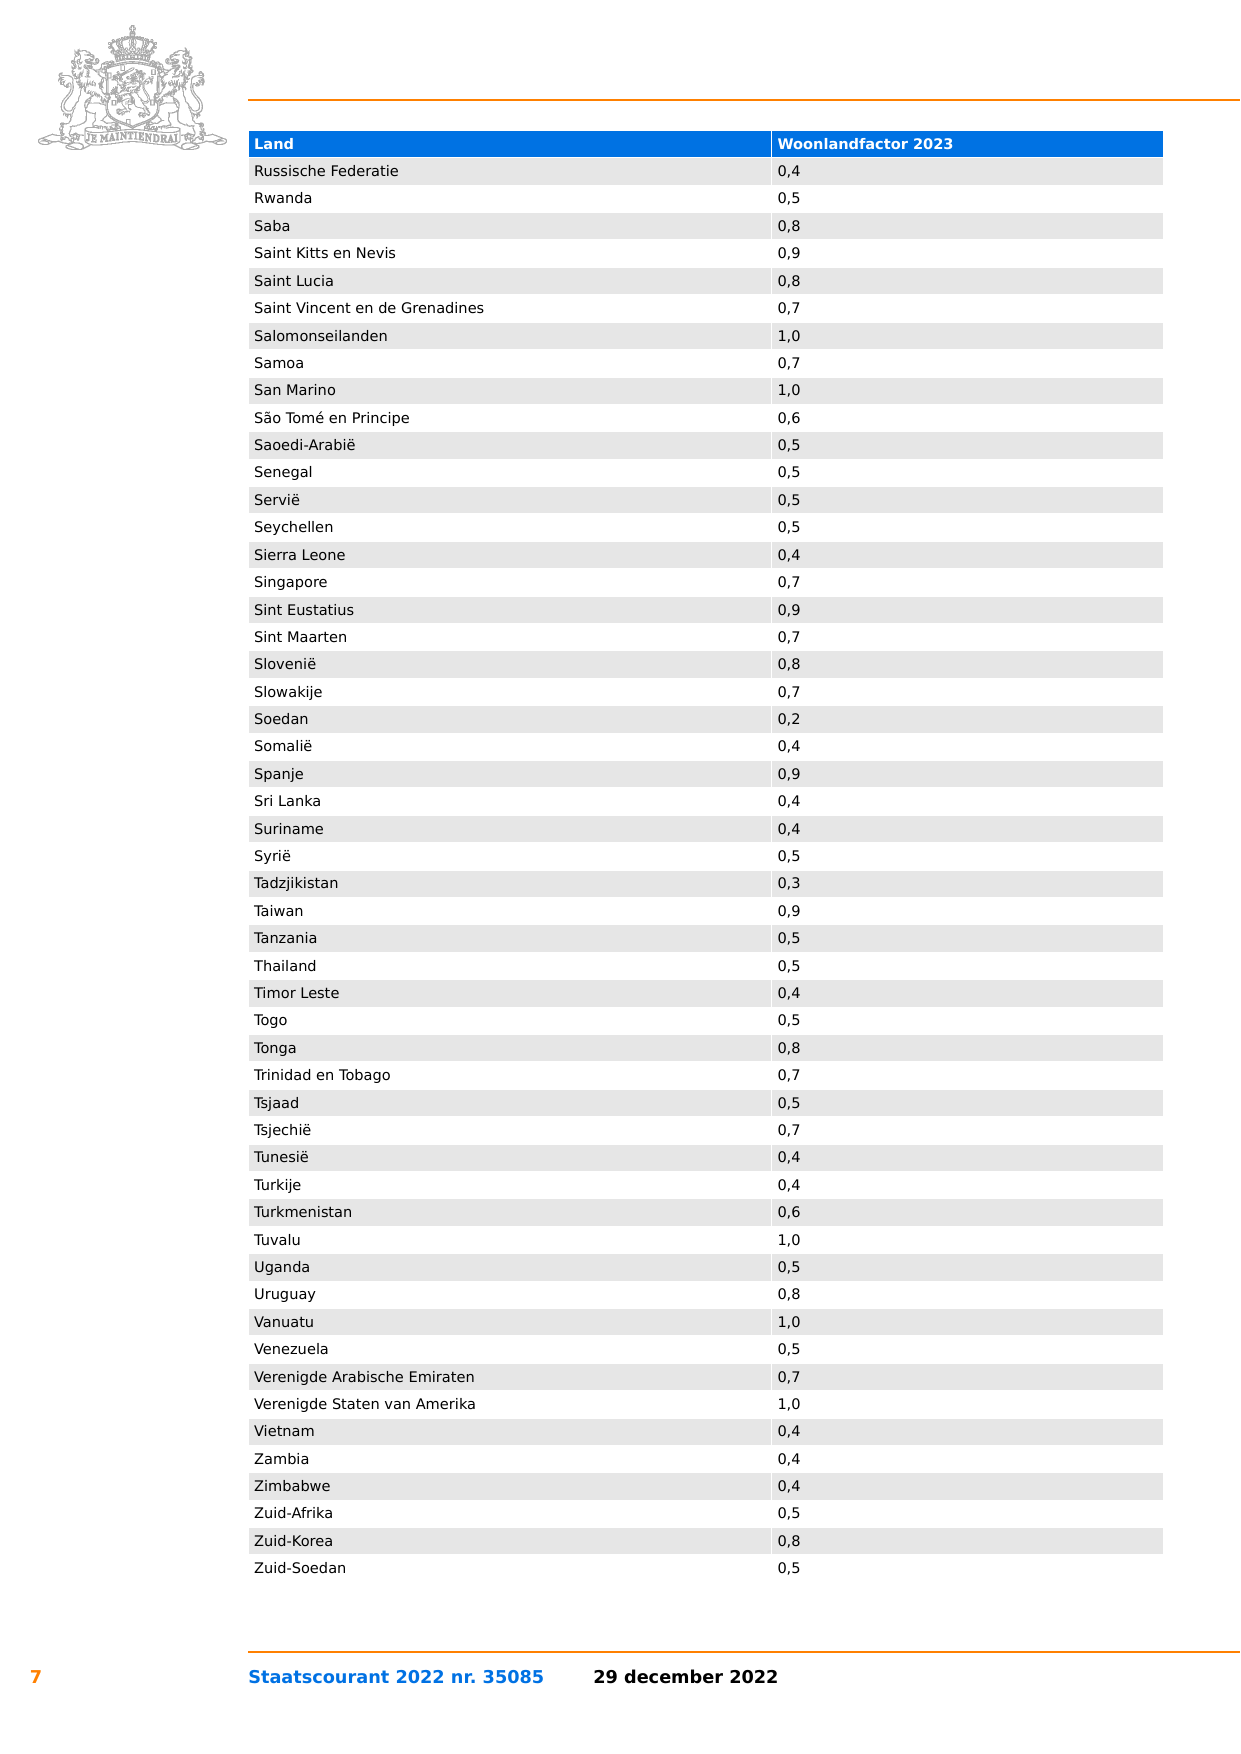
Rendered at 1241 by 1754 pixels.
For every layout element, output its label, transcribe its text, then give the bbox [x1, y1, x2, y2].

table_cell Timor Leste [249, 980, 771, 1007]
table_cell Togo [249, 1008, 771, 1034]
table_cell 0,6 [772, 405, 1163, 431]
table_cell 0,7 [772, 1364, 1163, 1390]
table_cell Tuvalu [249, 1227, 771, 1253]
table_cell 0,9 [772, 761, 1163, 787]
table_cell 0,2 [772, 706, 1163, 733]
table_cell 0,4 [772, 158, 1163, 185]
table_cell Turkije [249, 1172, 771, 1198]
table_cell 0,8 [772, 1035, 1163, 1061]
table_cell 0,4 [772, 542, 1163, 568]
table_cell Rwanda [249, 186, 771, 212]
table_cell 0,7 [772, 1117, 1163, 1143]
table_cell 0,9 [772, 898, 1163, 924]
table_cell 0,9 [772, 241, 1163, 267]
table_cell Russische Federatie [249, 158, 771, 185]
table_cell Zambia [249, 1446, 771, 1472]
table_cell 0,7 [772, 295, 1163, 322]
table_cell 0,4 [772, 1172, 1163, 1198]
table_cell Salomonseilanden [249, 323, 771, 349]
table_cell 0,8 [772, 1528, 1163, 1554]
table_cell 0,4 [772, 1419, 1163, 1445]
table_cell 0,9 [772, 597, 1163, 623]
table_cell 0,5 [772, 487, 1163, 513]
table_cell Tunesië [249, 1145, 771, 1171]
table_cell 0,5 [772, 1556, 1163, 1582]
table_cell Saint Vincent en de Grenadines [249, 295, 771, 322]
table_cell 0,5 [772, 1336, 1163, 1363]
table_cell Singapore [249, 569, 771, 596]
table_cell Slovenië [249, 651, 771, 678]
table_cell 0,7 [772, 569, 1163, 596]
table_cell 0,4 [772, 1473, 1163, 1500]
table_cell Soedan [249, 706, 771, 733]
table_cell 0,4 [772, 734, 1163, 760]
table_cell Turkmenistan [249, 1199, 771, 1226]
table_cell 0,5 [772, 953, 1163, 979]
table_cell Tadzjikistan [249, 871, 771, 897]
table_cell Vanuatu [249, 1309, 771, 1335]
table_cell 0,8 [772, 268, 1163, 294]
table_cell Saoedi-Arabië [249, 432, 771, 459]
table_cell 0,4 [772, 1446, 1163, 1472]
table_cell Sint Eustatius [249, 597, 771, 623]
table_cell Zimbabwe [249, 1473, 771, 1500]
table_cell 0,5 [772, 843, 1163, 869]
table_cell 0,4 [772, 980, 1163, 1007]
table_cell 0,5 [772, 432, 1163, 459]
table_cell 0,8 [772, 213, 1163, 239]
table_cell Saba [249, 213, 771, 239]
table_cell Spanje [249, 761, 771, 787]
table_cell 1,0 [772, 1309, 1163, 1335]
table_cell 0,8 [772, 1282, 1163, 1308]
table_cell Tonga [249, 1035, 771, 1061]
table_cell 0,4 [772, 816, 1163, 842]
table_cell Venezuela [249, 1336, 771, 1363]
table_cell Slowakije [249, 679, 771, 705]
table_cell Sri Lanka [249, 789, 771, 815]
table_header Land [249, 131, 771, 157]
table_cell Verenigde Arabische Emiraten [249, 1364, 771, 1390]
table_cell 1,0 [772, 1227, 1163, 1253]
table_cell Somalië [249, 734, 771, 760]
table_cell 0,5 [772, 1008, 1163, 1034]
table_cell 0,5 [772, 1254, 1163, 1281]
table_cell Zuid-Afrika [249, 1501, 771, 1527]
table_cell 0,5 [772, 186, 1163, 212]
table_cell Servië [249, 487, 771, 513]
table_cell Saint Kitts en Nevis [249, 241, 771, 267]
table_cell 0,5 [772, 515, 1163, 541]
table_cell Verenigde Staten van Amerika [249, 1391, 771, 1417]
table_cell Tanzania [249, 925, 771, 952]
table_cell 0,5 [772, 1501, 1163, 1527]
table_cell Tsjechië [249, 1117, 771, 1143]
table_cell Zuid-Korea [249, 1528, 771, 1554]
table_cell Uganda [249, 1254, 771, 1281]
table_cell Sierra Leone [249, 542, 771, 568]
table_cell 1,0 [772, 378, 1163, 404]
table_cell Uruguay [249, 1282, 771, 1308]
table_cell 0,4 [772, 1145, 1163, 1171]
table_cell São Tomé en Principe [249, 405, 771, 431]
table_cell 1,0 [772, 323, 1163, 349]
table_cell Syrië [249, 843, 771, 869]
table_cell Trinidad en Tobago [249, 1063, 771, 1089]
table_cell 0,8 [772, 651, 1163, 678]
table_cell 0,7 [772, 1063, 1163, 1089]
table_cell 0,5 [772, 460, 1163, 486]
table_cell 0,5 [772, 925, 1163, 952]
table_cell Tsjaad [249, 1090, 771, 1116]
table_cell 0,3 [772, 871, 1163, 897]
table_cell 0,6 [772, 1199, 1163, 1226]
table_cell 0,5 [772, 1090, 1163, 1116]
table_cell Thailand [249, 953, 771, 979]
table_cell Sint Maarten [249, 624, 771, 650]
table_cell 0,7 [772, 624, 1163, 650]
table_cell Vietnam [249, 1419, 771, 1445]
table_cell Senegal [249, 460, 771, 486]
table_cell Saint Lucia [249, 268, 771, 294]
table_cell 1,0 [772, 1391, 1163, 1417]
table_cell Suriname [249, 816, 771, 842]
table_cell Seychellen [249, 515, 771, 541]
picture [38, 25, 227, 150]
table_header Woonlandfactor 2023 [772, 131, 1163, 157]
table_cell 0,4 [772, 789, 1163, 815]
table_cell Taiwan [249, 898, 771, 924]
table_cell 0,7 [772, 350, 1163, 376]
table_cell 0,7 [772, 679, 1163, 705]
table_cell Samoa [249, 350, 771, 376]
table_cell Zuid-Soedan [249, 1556, 771, 1582]
table_cell San Marino [249, 378, 771, 404]
